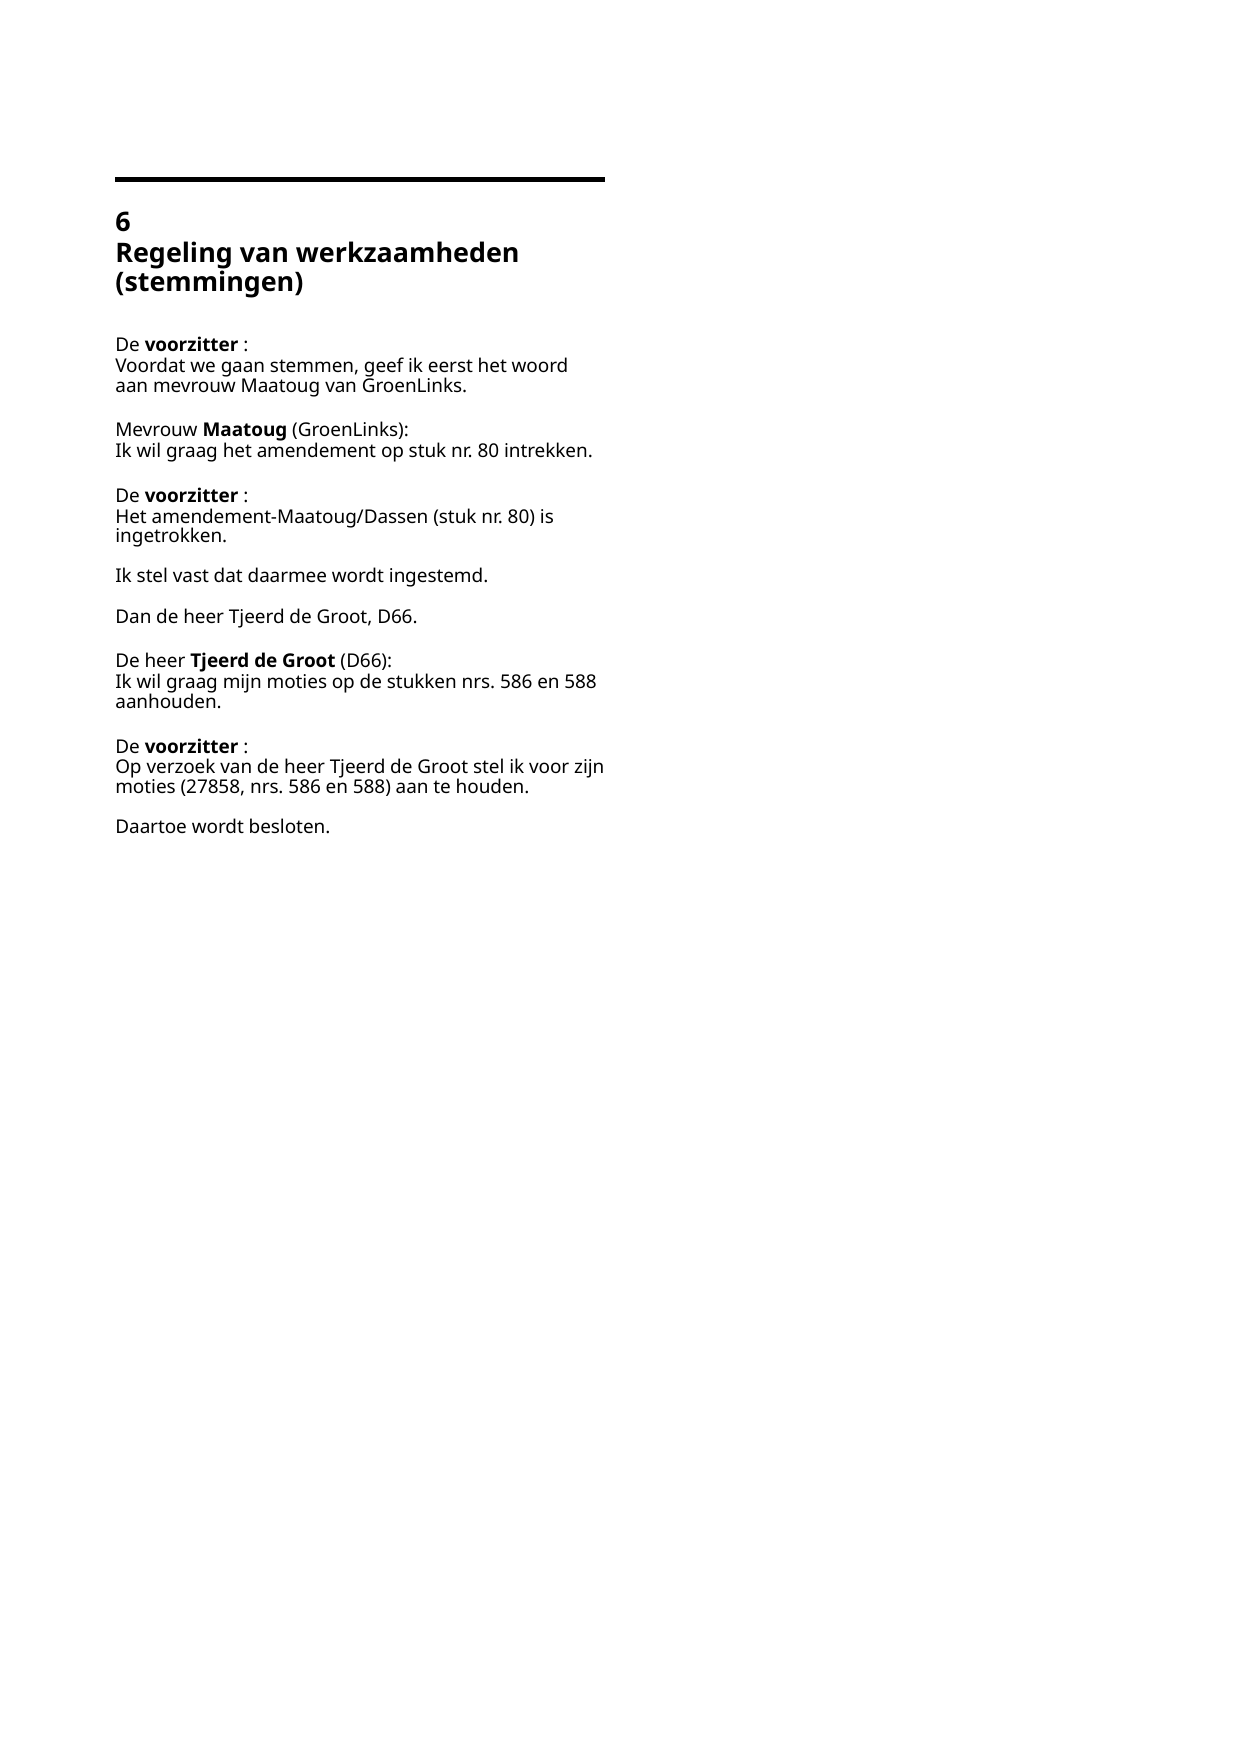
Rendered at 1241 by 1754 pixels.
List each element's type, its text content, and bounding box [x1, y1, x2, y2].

text De heer Tjeerd de Groot (D66): [115, 648, 605, 673]
text Mevrouw Maatoug (GroenLinks): [115, 417, 605, 442]
text Ik wil graag het amendement op stuk nr. 80 intrekken. [115, 442, 605, 462]
text Voordat we gaan stemmen, geef ik eerst het woord aan mevrouw Maatoug van GroenLinks. [115, 357, 605, 396]
text Het amendement-Maatoug/Dassen (stuk nr. 80) is ingetrokken. [115, 508, 605, 547]
text De voorzitter : [115, 482, 605, 508]
text De voorzitter : [115, 332, 605, 357]
text Dan de heer Tjeerd de Groot, D66. [115, 608, 605, 627]
text De voorzitter : [115, 733, 605, 758]
text Regeling van werkzaamheden (stemmingen) [115, 239, 605, 312]
text Daartoe wordt besloten. [115, 818, 605, 837]
text 6 [115, 203, 605, 239]
text Ik stel vast dat daarmee wordt ingestemd. [115, 567, 605, 587]
text Ik wil graag mijn moties op de stukken nrs. 586 en 588 aanhouden. [115, 673, 605, 712]
text Op verzoek van de heer Tjeerd de Groot stel ik voor zijn moties (27858, nrs. 586 en 588) aan te houden. [115, 758, 605, 797]
